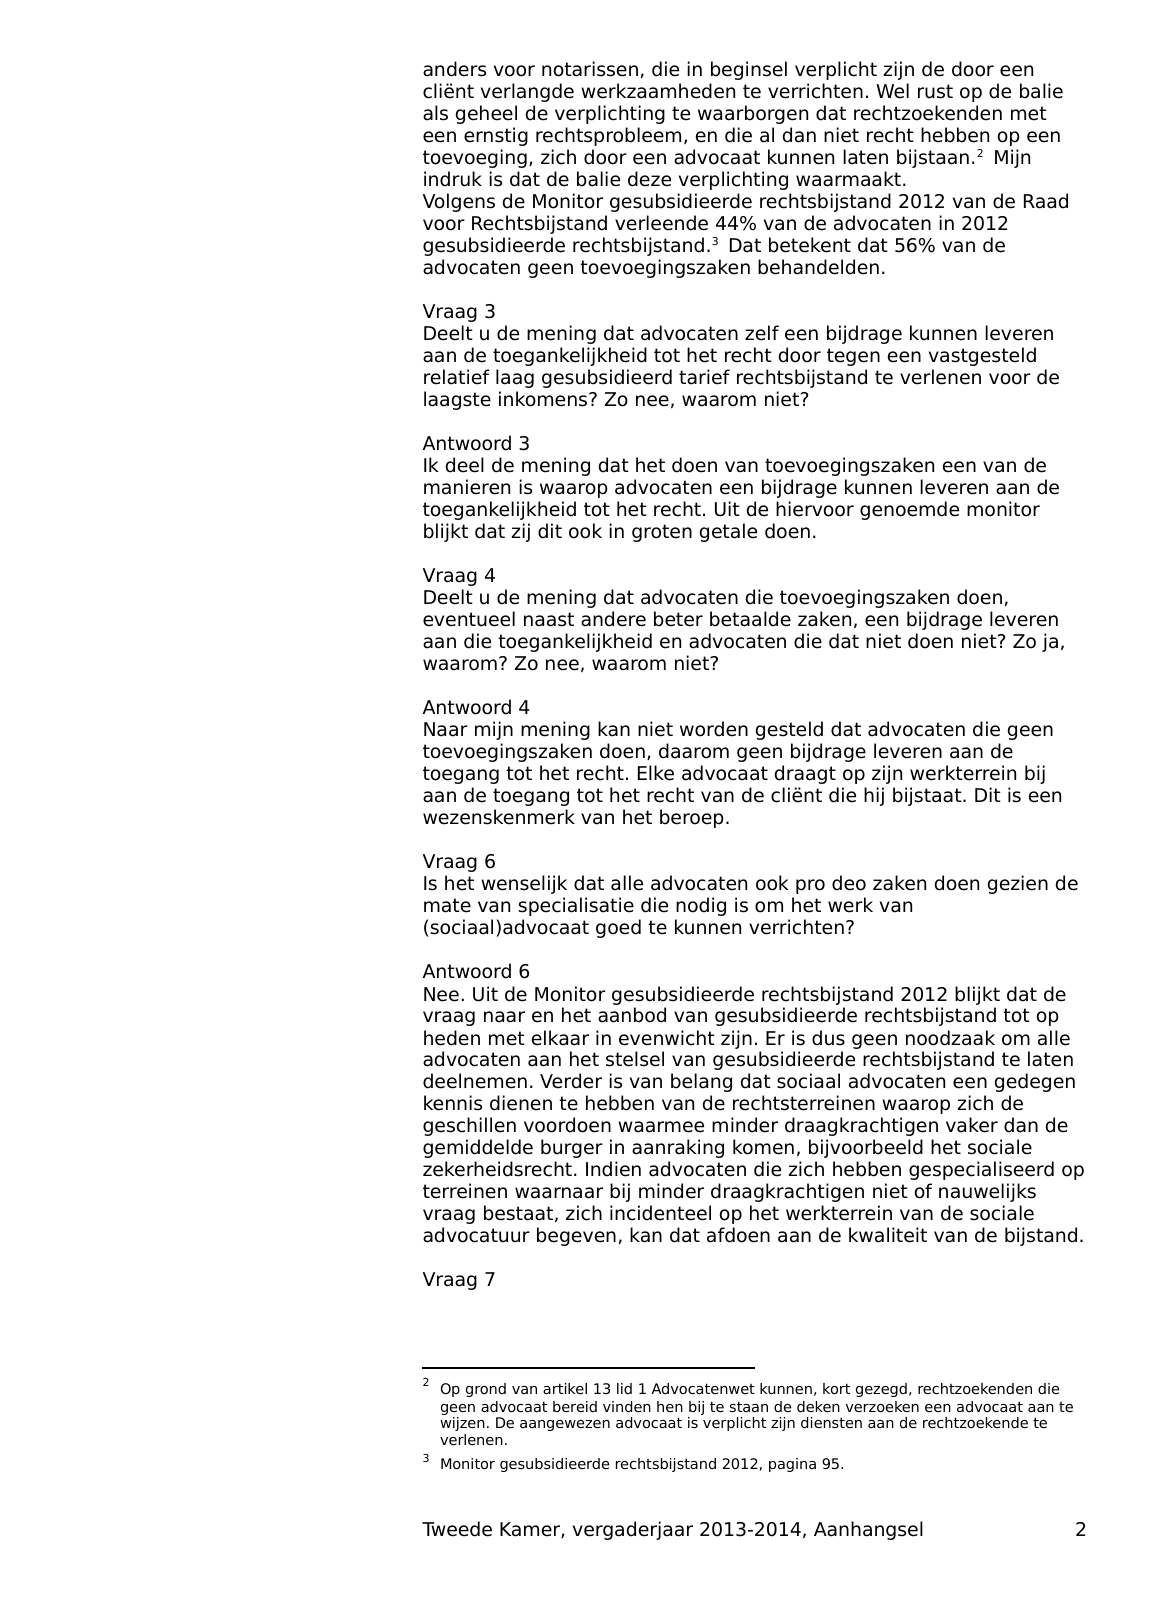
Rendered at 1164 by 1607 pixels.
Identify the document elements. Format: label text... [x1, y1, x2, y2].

text Antwoord 3 [422, 433, 1087, 455]
text Is het wenselijk dat alle advocaten ook pro deo zaken doen gezien de mate van specialisatie die nodig is om het werk van (sociaal)advocaat goed te kunnen verrichten? [422, 873, 1087, 939]
text Op grond van artikel 13 lid 1 Advocatenwet kunnen, kort gezegd, rechtzoekenden die geen advocaat bereid vinden hen bij te staan de deken verzoeken een advocaat aan te wijzen. De aangewezen advocaat is verplicht zijn diensten aan de rechtzoekende te verlenen. [422, 1377, 1087, 1449]
text Volgens de Monitor gesubsidieerde rechtsbijstand 2012 van de Raad voor Rechtsbijstand verleende 44% van de advocaten in 2012 gesubsidieerde rechtsbijstand. Dat betekent dat 56% van de advocaten geen toevoegingszaken behandelden. [422, 191, 1087, 279]
text Antwoord 6 [422, 961, 1087, 983]
text Deelt u de mening dat advocaten die toevoegingszaken doen, eventueel naast andere beter betaalde zaken, een bijdrage leveren aan die toegankelijkheid en advocaten die dat niet doen niet? Zo ja, waarom? Zo nee, waarom niet? [422, 587, 1087, 675]
text Vraag 6 [422, 851, 1087, 873]
text Vraag 7 [422, 1269, 1087, 1291]
text Vraag 3 [422, 301, 1087, 323]
text Naar mijn mening kan niet worden gesteld dat advocaten die geen toevoegingszaken doen, daarom geen bijdrage leveren aan de toegang tot het recht. Elke advocaat draagt op zijn werkterrein bij aan de toegang tot het recht van de cliënt die hij bijstaat. Dit is een wezenskenmerk van het beroep. [422, 719, 1087, 829]
text Deelt u de mening dat advocaten zelf een bijdrage kunnen leveren aan de toegankelijkheid tot het recht door tegen een vastgesteld relatief laag gesubsidieerd tarief rechtsbijstand te verlenen voor de laagste inkomens? Zo nee, waarom niet? [422, 323, 1087, 411]
text Antwoord 4 [422, 697, 1087, 719]
text Nee. Uit de Monitor gesubsidieerde rechtsbijstand 2012 blijkt dat de vraag naar en het aanbod van gesubsidieerde rechtsbijstand tot op heden met elkaar in evenwicht zijn. Er is dus geen noodzaak om alle advocaten aan het stelsel van gesubsidieerde rechtsbijstand te laten deelnemen. Verder is van belang dat sociaal advocaten een gedegen kennis dienen te hebben van de rechtsterreinen waarop zich de geschillen voordoen waarmee minder draagkrachtigen vaker dan de gemiddelde burger in aanraking komen, bijvoorbeeld het sociale zekerheidsrecht. Indien advocaten die zich hebben gespecialiseerd op terreinen waarnaar bij minder draagkrachtigen niet of nauwelijks vraag bestaat, zich incidenteel op het werkterrein van de sociale advocatuur begeven, kan dat afdoen aan de kwaliteit van de bijstand. [422, 983, 1087, 1247]
text Monitor gesubsidieerde rechtsbijstand 2012, pagina 95. [422, 1452, 1087, 1474]
text Vraag 4 [422, 565, 1087, 587]
text anders voor notarissen, die in beginsel verplicht zijn de door een cliënt verlangde werkzaamheden te verrichten. Wel rust op de balie als geheel de verplichting te waarborgen dat rechtzoekenden met een ernstig rechtsprobleem, en die al dan niet recht hebben op een toevoeging, zich door een advocaat kunnen laten bijstaan. Mijn indruk is dat de balie deze verplichting waarmaakt. [422, 59, 1087, 191]
text Ik deel de mening dat het doen van toevoegingszaken een van de manieren is waarop advocaten een bijdrage kunnen leveren aan de toegankelijkheid tot het recht. Uit de hiervoor genoemde monitor blijkt dat zij dit ook in groten getale doen. [422, 455, 1087, 543]
